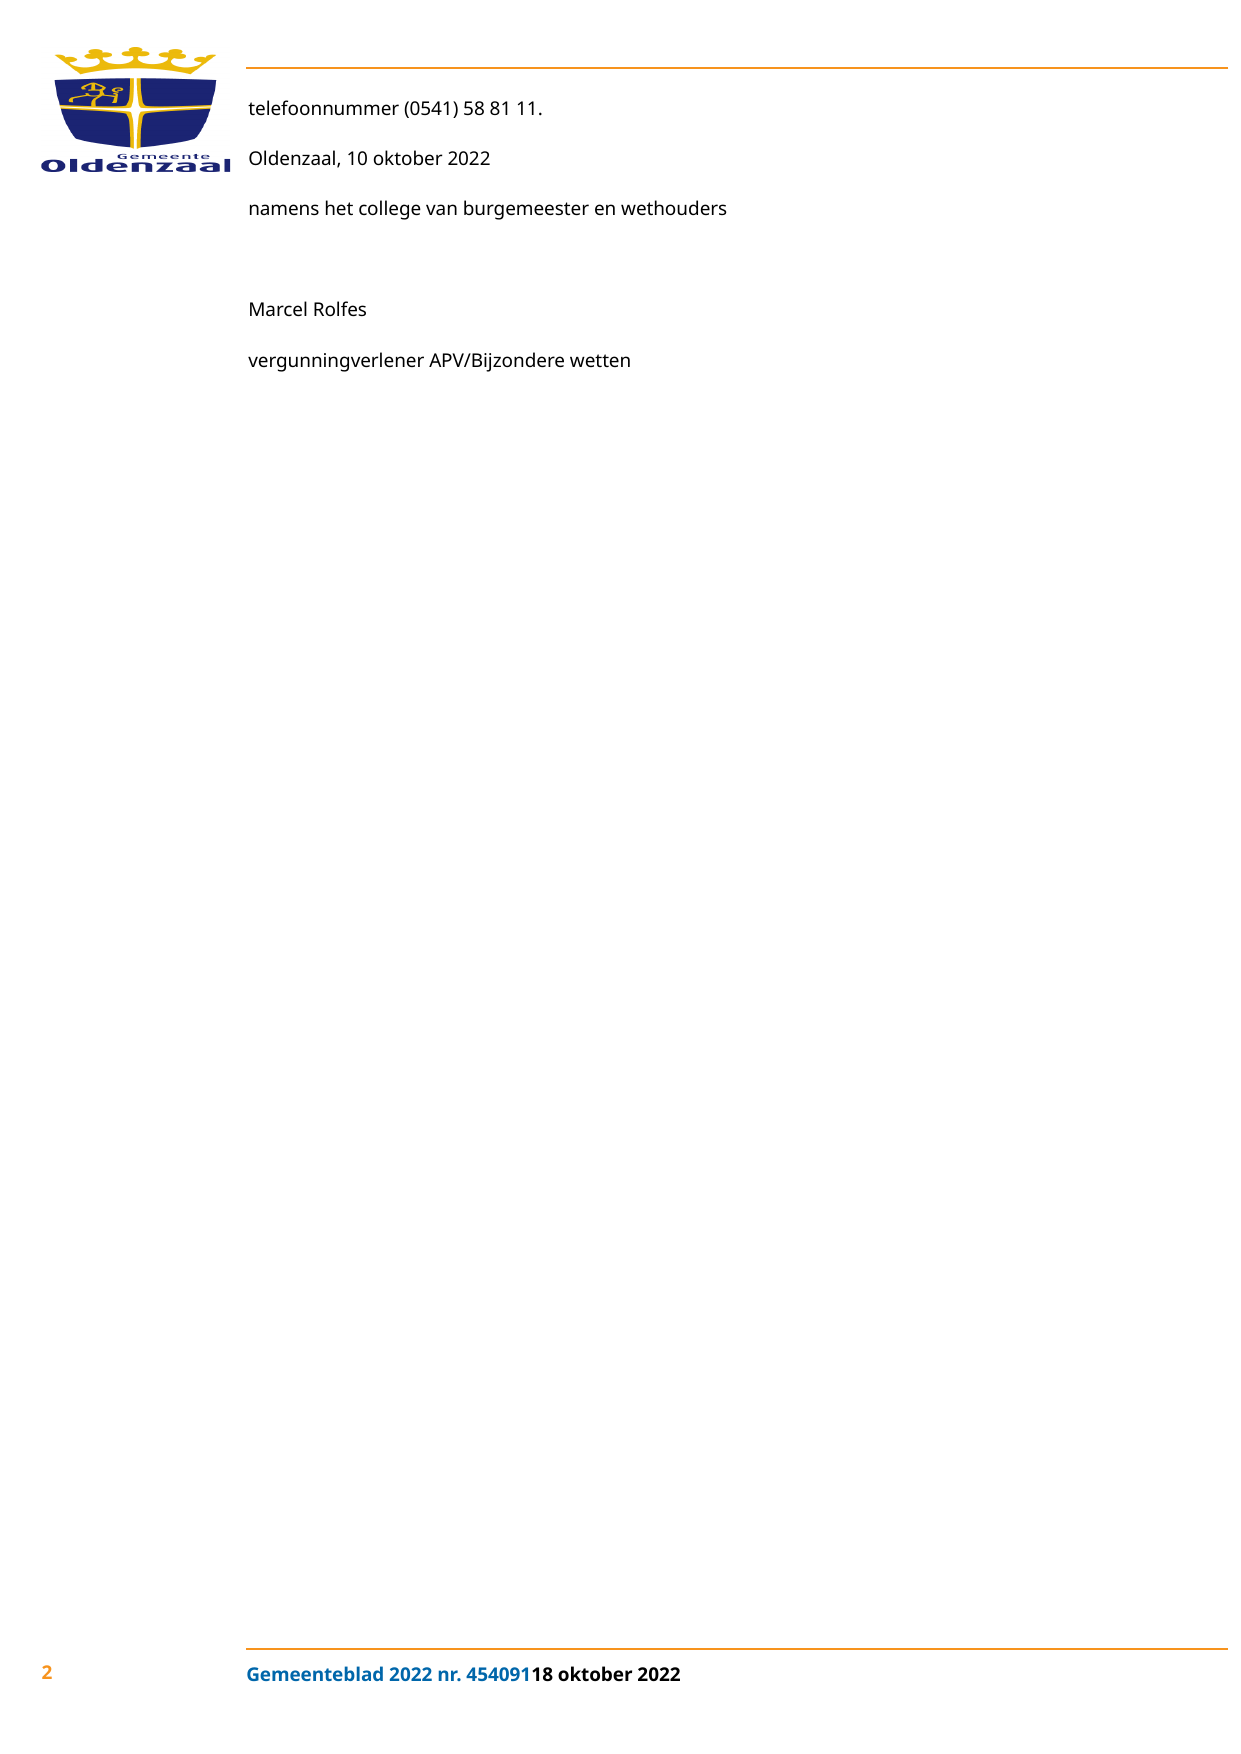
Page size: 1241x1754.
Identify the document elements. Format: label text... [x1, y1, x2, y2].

text Oldenzaal, 10 oktober 2022 [248, 145, 1152, 171]
text vergunningverlener APV/Bijzondere wetten [248, 347, 1152, 373]
picture [41, 47, 231, 172]
text telefoonnummer (0541) 58 81 11. [248, 95, 1152, 121]
text namens het college van burgemeester en wethouders [248, 196, 1152, 221]
text Marcel Rolfes [248, 296, 1152, 322]
